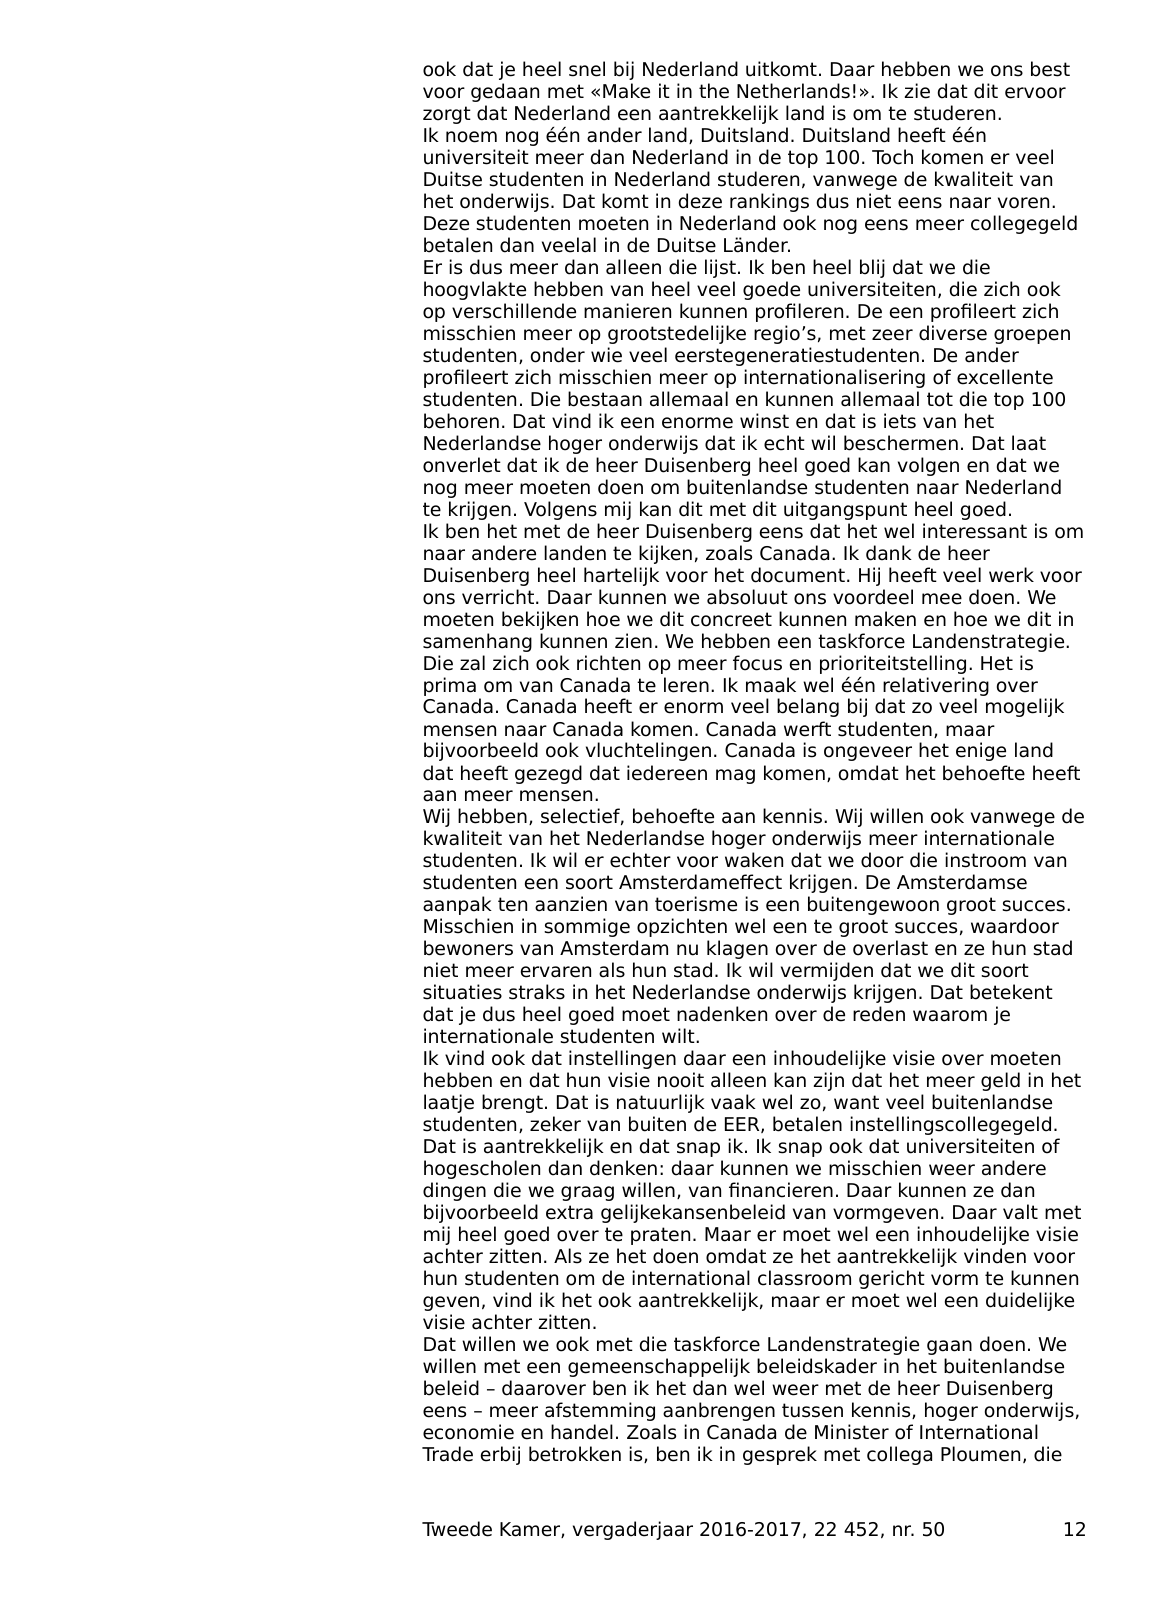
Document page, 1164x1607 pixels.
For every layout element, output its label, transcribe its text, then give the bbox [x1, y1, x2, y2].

text Wij hebben, selectief, behoefte aan kennis. Wij willen ook vanwege de kwaliteit van het Nederlandse hoger onderwijs meer internationale studenten. Ik wil er echter voor waken dat we door die instroom van studenten een soort Amsterdameffect krijgen. De Amsterdamse aanpak ten aanzien van toerisme is een buitengewoon groot succes. Misschien in sommige opzichten wel een te groot succes, waardoor bewoners van Amsterdam nu klagen over de overlast en ze hun stad niet meer ervaren als hun stad. Ik wil vermijden dat we dit soort situaties straks in het Nederlandse onderwijs krijgen. Dat betekent dat je dus heel goed moet nadenken over de reden waarom je internationale studenten wilt. [422, 806, 1087, 1048]
text Er is dus meer dan alleen die lijst. Ik ben heel blij dat we die hoogvlakte hebben van heel veel goede universiteiten, die zich ook op verschillende manieren kunnen profileren. De een profileert zich misschien meer op grootstedelijke regio’s, met zeer diverse groepen studenten, onder wie veel eerstegeneratiestudenten. De ander profileert zich misschien meer op internationalisering of excellente studenten. Die bestaan allemaal en kunnen allemaal tot die top 100 behoren. Dat vind ik een enorme winst en dat is iets van het Nederlandse hoger onderwijs dat ik echt wil beschermen. Dat laat onverlet dat ik de heer Duisenberg heel goed kan volgen en dat we nog meer moeten doen om buitenlandse studenten naar Nederland te krijgen. Volgens mij kan dit met dit uitgangspunt heel goed. [422, 257, 1087, 521]
text Ik vind ook dat instellingen daar een inhoudelijke visie over moeten hebben en dat hun visie nooit alleen kan zijn dat het meer geld in het laatje brengt. Dat is natuurlijk vaak wel zo, want veel buitenlandse studenten, zeker van buiten de EER, betalen instellingscollegegeld. Dat is aantrekkelijk en dat snap ik. Ik snap ook dat universiteiten of hogescholen dan denken: daar kunnen we misschien weer andere dingen die we graag willen, van financieren. Daar kunnen ze dan bijvoorbeeld extra gelijkekansenbeleid van vormgeven. Daar valt met mij heel goed over te praten. Maar er moet wel een inhoudelijke visie achter zitten. Als ze het doen omdat ze het aantrekkelijk vinden voor hun studenten om de international classroom gericht vorm te kunnen geven, vind ik het ook aantrekkelijk, maar er moet wel een duidelijke visie achter zitten. [422, 1048, 1087, 1334]
text Ik ben het met de heer Duisenberg eens dat het wel interessant is om naar andere landen te kijken, zoals Canada. Ik dank de heer Duisenberg heel hartelijk voor het document. Hij heeft veel werk voor ons verricht. Daar kunnen we absoluut ons voordeel mee doen. We moeten bekijken hoe we dit concreet kunnen maken en hoe we dit in samenhang kunnen zien. We hebben een taskforce Landenstrategie. Die zal zich ook richten op meer focus en prioriteitstelling. Het is prima om van Canada te leren. Ik maak wel één relativering over Canada. Canada heeft er enorm veel belang bij dat zo veel mogelijk mensen naar Canada komen. Canada werft studenten, maar bijvoorbeeld ook vluchtelingen. Canada is ongeveer het enige land dat heeft gezegd dat iedereen mag komen, omdat het behoefte heeft aan meer mensen. [422, 521, 1087, 806]
text Dat willen we ook met die taskforce Landenstrategie gaan doen. We willen met een gemeenschappelijk beleidskader in het buitenlandse beleid – daarover ben ik het dan wel weer met de heer Duisenberg eens – meer afstemming aanbrengen tussen kennis, hoger onderwijs, economie en handel. Zoals in Canada de Minister of International Trade erbij betrokken is, ben ik in gesprek met collega Ploumen, die [422, 1334, 1087, 1466]
text ook dat je heel snel bij Nederland uitkomt. Daar hebben we ons best voor gedaan met «Make it in the Netherlands!». Ik zie dat dit ervoor zorgt dat Nederland een aantrekkelijk land is om te studeren. [422, 59, 1087, 125]
text Ik noem nog één ander land, Duitsland. Duitsland heeft één universiteit meer dan Nederland in de top 100. Toch komen er veel Duitse studenten in Nederland studeren, vanwege de kwaliteit van het onderwijs. Dat komt in deze rankings dus niet eens naar voren. Deze studenten moeten in Nederland ook nog eens meer collegegeld betalen dan veelal in de Duitse Länder. [422, 125, 1087, 257]
